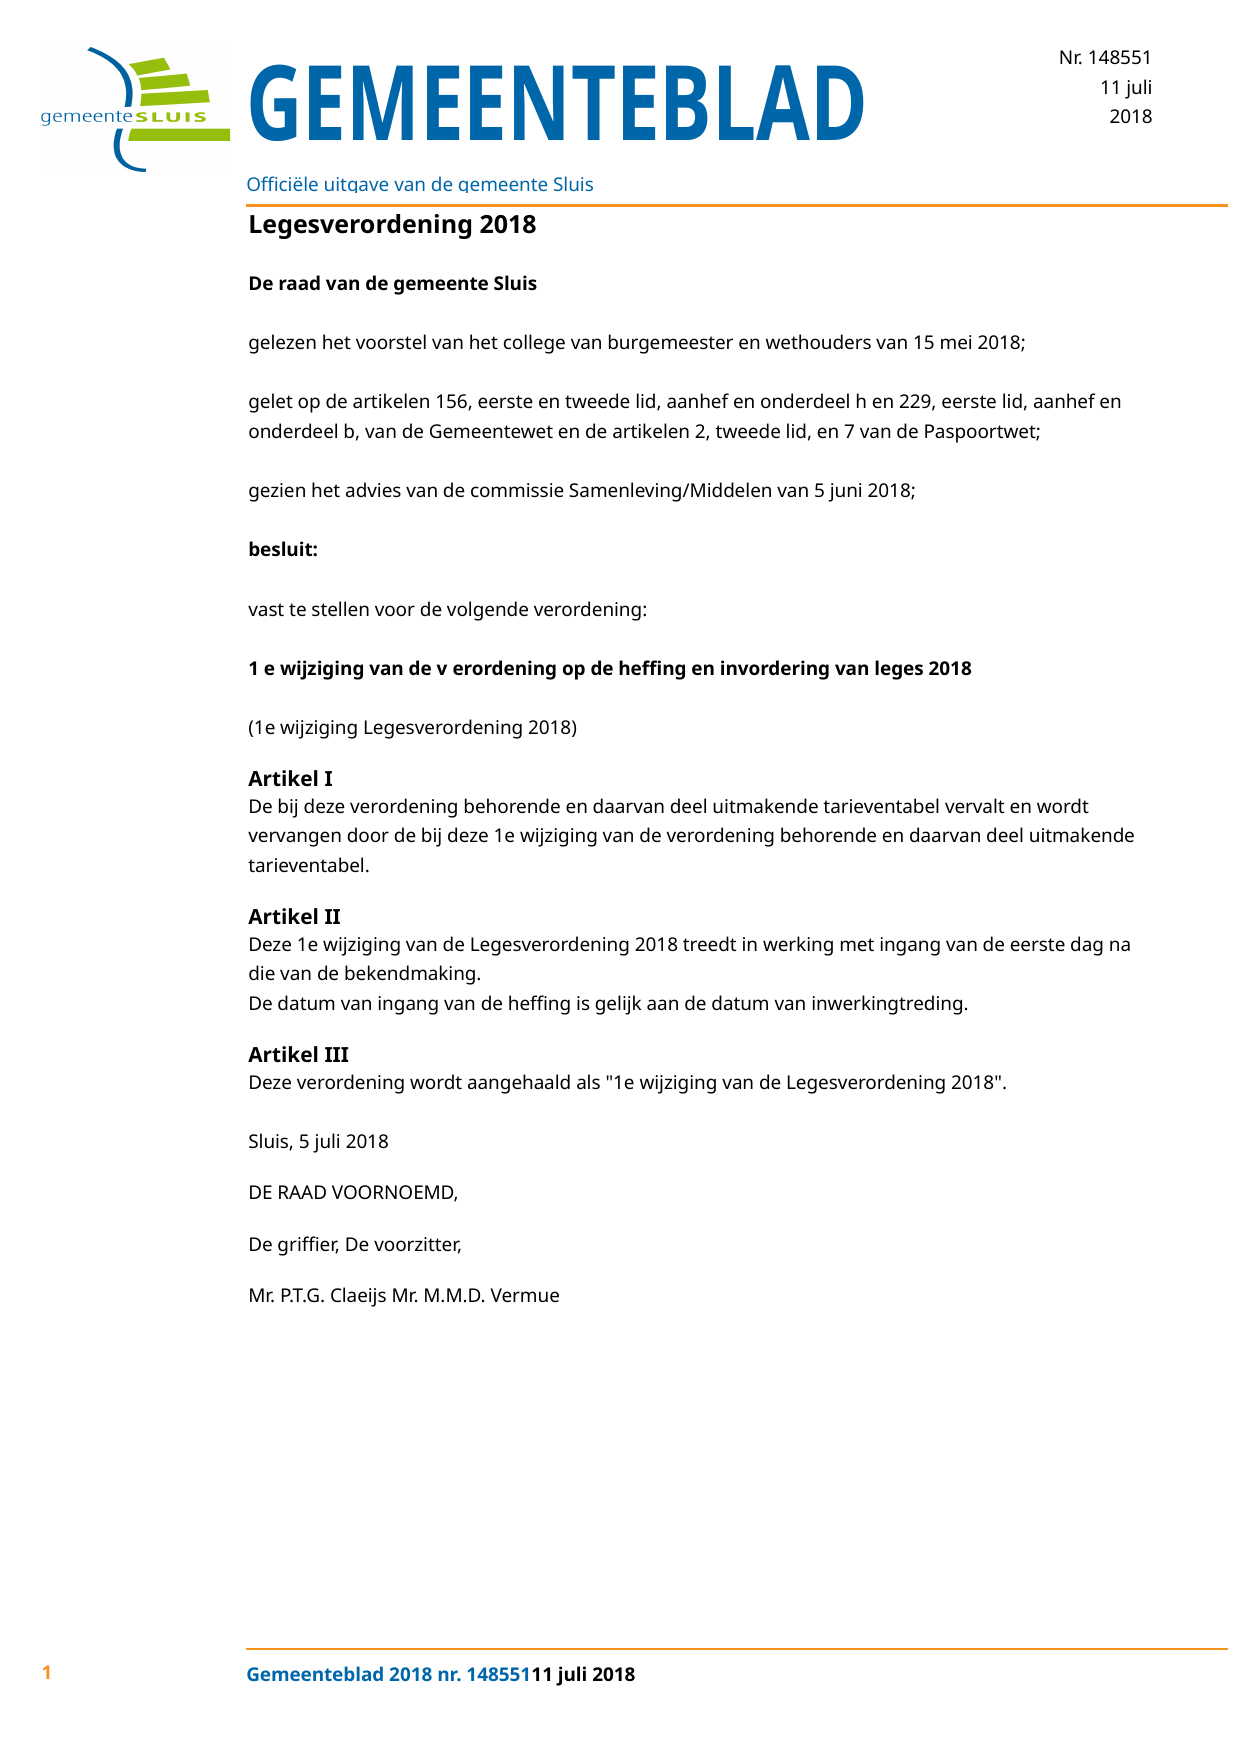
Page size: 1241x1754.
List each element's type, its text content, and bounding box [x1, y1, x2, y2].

text Artikel I [248, 764, 1152, 793]
text Artikel III [248, 1041, 1152, 1069]
text De griffier, De voorzitter, [248, 1231, 1152, 1257]
text De raad van de gemeente Sluis [248, 270, 1152, 296]
text Artikel II [248, 902, 1152, 931]
text besluit: [248, 537, 1152, 562]
text De bij deze verordening behorende en daarvan deel uitmakende tarieventabel vervalt en wordt vervangen door de bij deze 1e wijziging van de verordening behorende en daarvan deel uitmakende tarieventabel. [248, 793, 1152, 878]
text vast te stellen voor de volgende verordening: [248, 596, 1152, 621]
text DE RAAD VOORNOEMD, [248, 1179, 1152, 1205]
text Mr. P.T.G. Claeijs Mr. M.M.D. Vermue [248, 1282, 1152, 1308]
text (1e wijziging Legesverordening 2018) [248, 714, 1152, 740]
text gezien het advies van de commissie Samenleving/Middelen van 5 juni 2018; [248, 477, 1152, 503]
text Sluis, 5 juli 2018 [248, 1128, 1152, 1154]
text Legesverordening 2018 [248, 207, 1152, 241]
text gelezen het voorstel van het college van burgemeester en wethouders van 15 mei 2018; [248, 329, 1152, 355]
picture [41, 47, 231, 172]
text Deze 1e wijziging van de Legesverordening 2018 treedt in werking met ingang van de eerste dag na die van de bekendmaking. [248, 931, 1152, 986]
text gelet op de artikelen 156, eerste en tweede lid, aanhef en onderdeel h en 229, eerste lid, aanhef en onderdeel b, van de Gemeentewet en de artikelen 2, tweede lid, en 7 van de Paspoortwet; [248, 389, 1152, 444]
text De datum van ingang van de heffing is gelijk aan de datum van inwerkingtreding. [248, 990, 1152, 1016]
text 1 e wijziging van de v erordening op de heffing en invordering van leges 2018 [248, 655, 1152, 681]
text Deze verordening wordt aangehaald als "1e wijziging van de Legesverordening 2018". [248, 1069, 1152, 1095]
